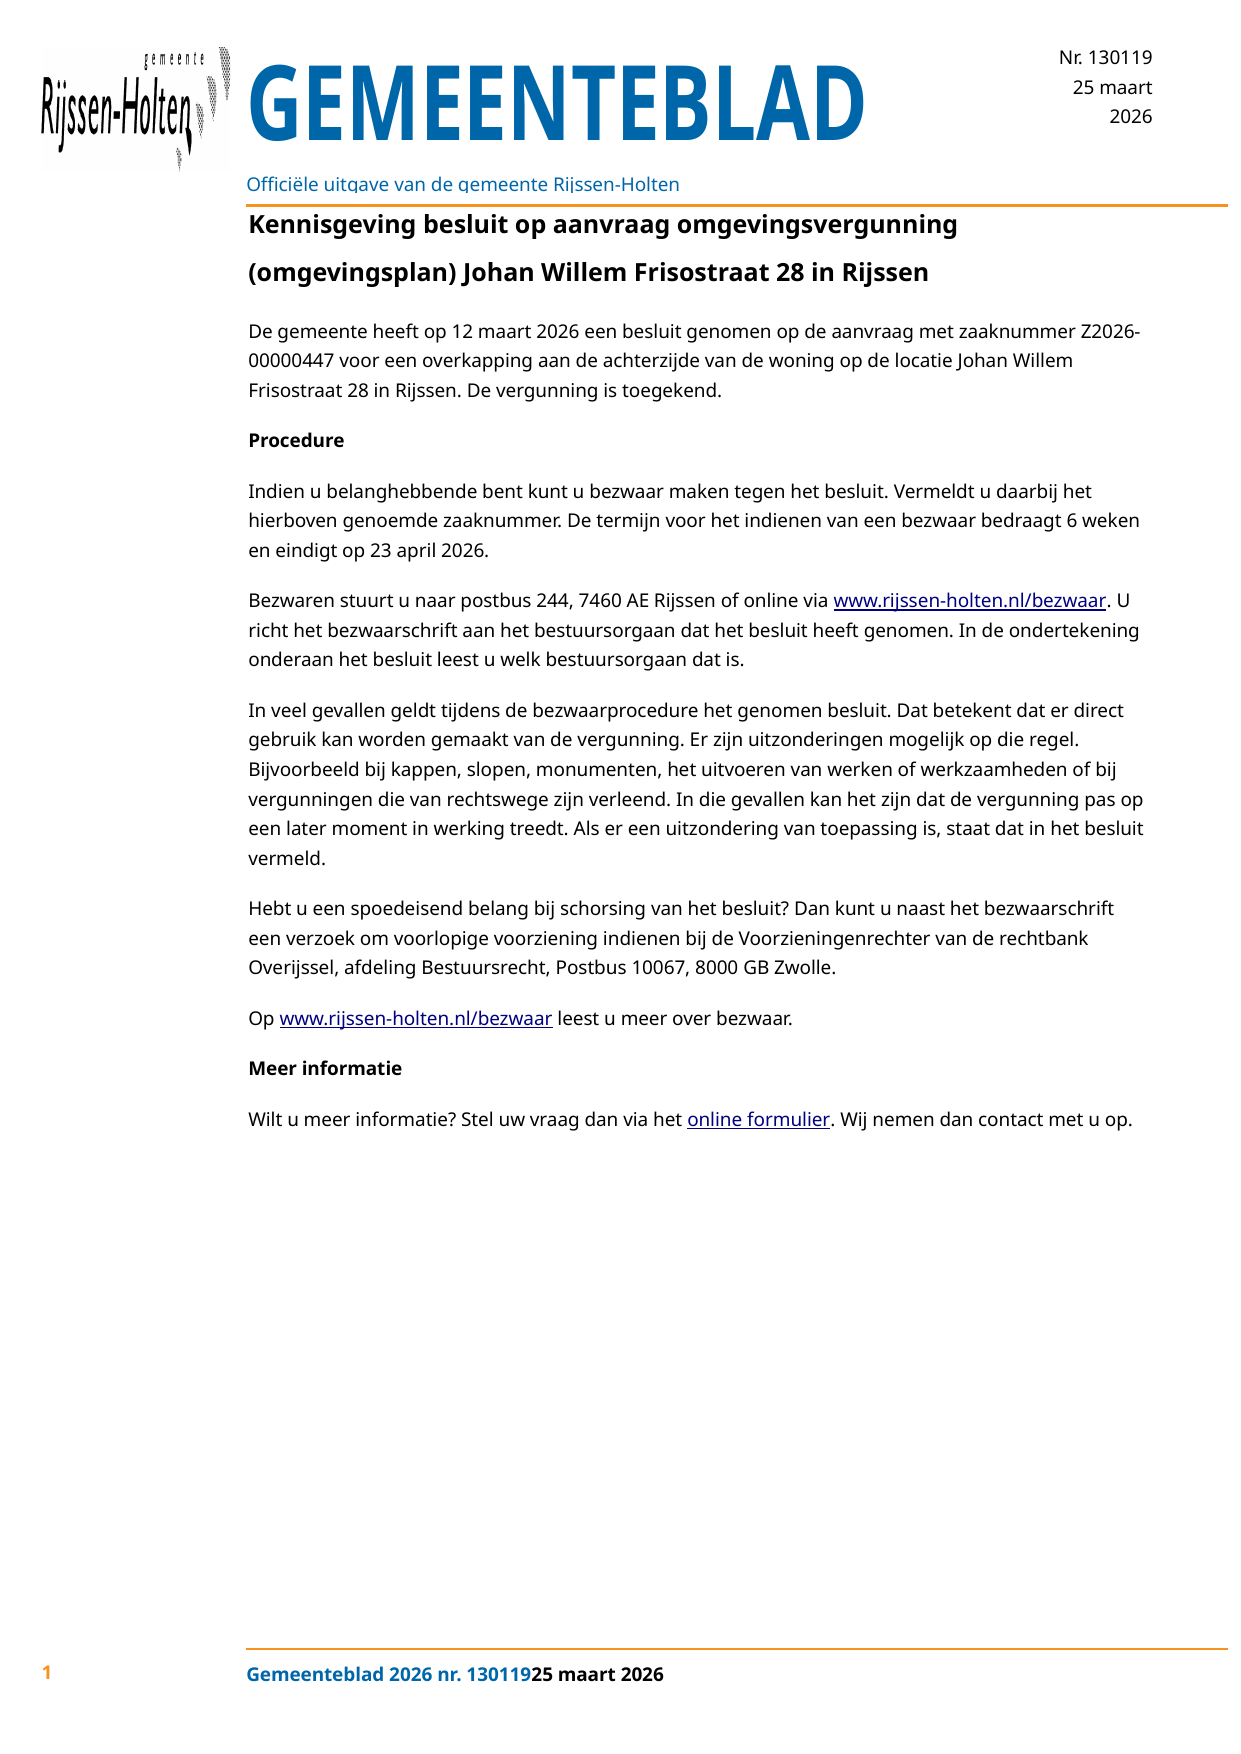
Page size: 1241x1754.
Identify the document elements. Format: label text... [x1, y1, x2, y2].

text Procedure [248, 427, 1152, 453]
text Hebt u een spoedeisend belang bij schorsing van het besluit? Dan kunt u naast het bezwaarschrift een verzoek om voorlopige voorziening indienen bij de Voorzieningenrechter van de rechtbank Overijssel, afdeling Bestuursrecht, Postbus 10067, 8000 GB Zwolle. [248, 895, 1152, 980]
text Op www.rijssen-holten.nl/bezwaar leest u meer over bezwaar. [248, 1005, 1152, 1031]
text De gemeente heeft op 12 maart 2026 een besluit genomen op de aanvraag met zaaknummer Z2026-00000447 voor een overkapping aan de achterzijde van de woning op de locatie Johan Willem Frisostraat 28 in Rijssen. De vergunning is toegekend. [248, 318, 1152, 403]
text In veel gevallen geldt tijdens de bezwaarprocedure het genomen besluit. Dat betekent dat er direct gebruik kan worden gemaakt van de vergunning. Er zijn uitzonderingen mogelijk op die regel. Bijvoorbeeld bij kappen, slopen, monumenten, het uitvoeren van werken of werkzaamheden of bij vergunningen die van rechtswege zijn verleend. In die gevallen kan het zijn dat de vergunning pas op een later moment in werking treedt. Als er een uitzondering van toepassing is, staat dat in het besluit vermeld. [248, 697, 1152, 871]
text Meer informatie [248, 1055, 1152, 1081]
picture [41, 47, 231, 172]
text Bezwaren stuurt u naar postbus 244, 7460 AE Rijssen of online via www.rijssen-holten.nl/bezwaar. U richt het bezwaarschrift aan het bestuursorgaan dat het besluit heeft genomen. In de ondertekening onderaan het besluit leest u welk bestuursorgaan dat is. [248, 587, 1152, 672]
text Wilt u meer informatie? Stel uw vraag dan via het online formulier. Wij nemen dan contact met u op. [248, 1106, 1152, 1132]
text Kennisgeving besluit op aanvraag omgevingsvergunning (omgevingsplan) Johan Willem Frisostraat 28 in Rijssen [248, 207, 1152, 288]
text Indien u belanghebbende bent kunt u bezwaar maken tegen het besluit. Vermeldt u daarbij het hierboven genoemde zaaknummer. De termijn voor het indienen van een bezwaar bedraagt 6 weken en eindigt op 23 april 2026. [248, 478, 1152, 563]
